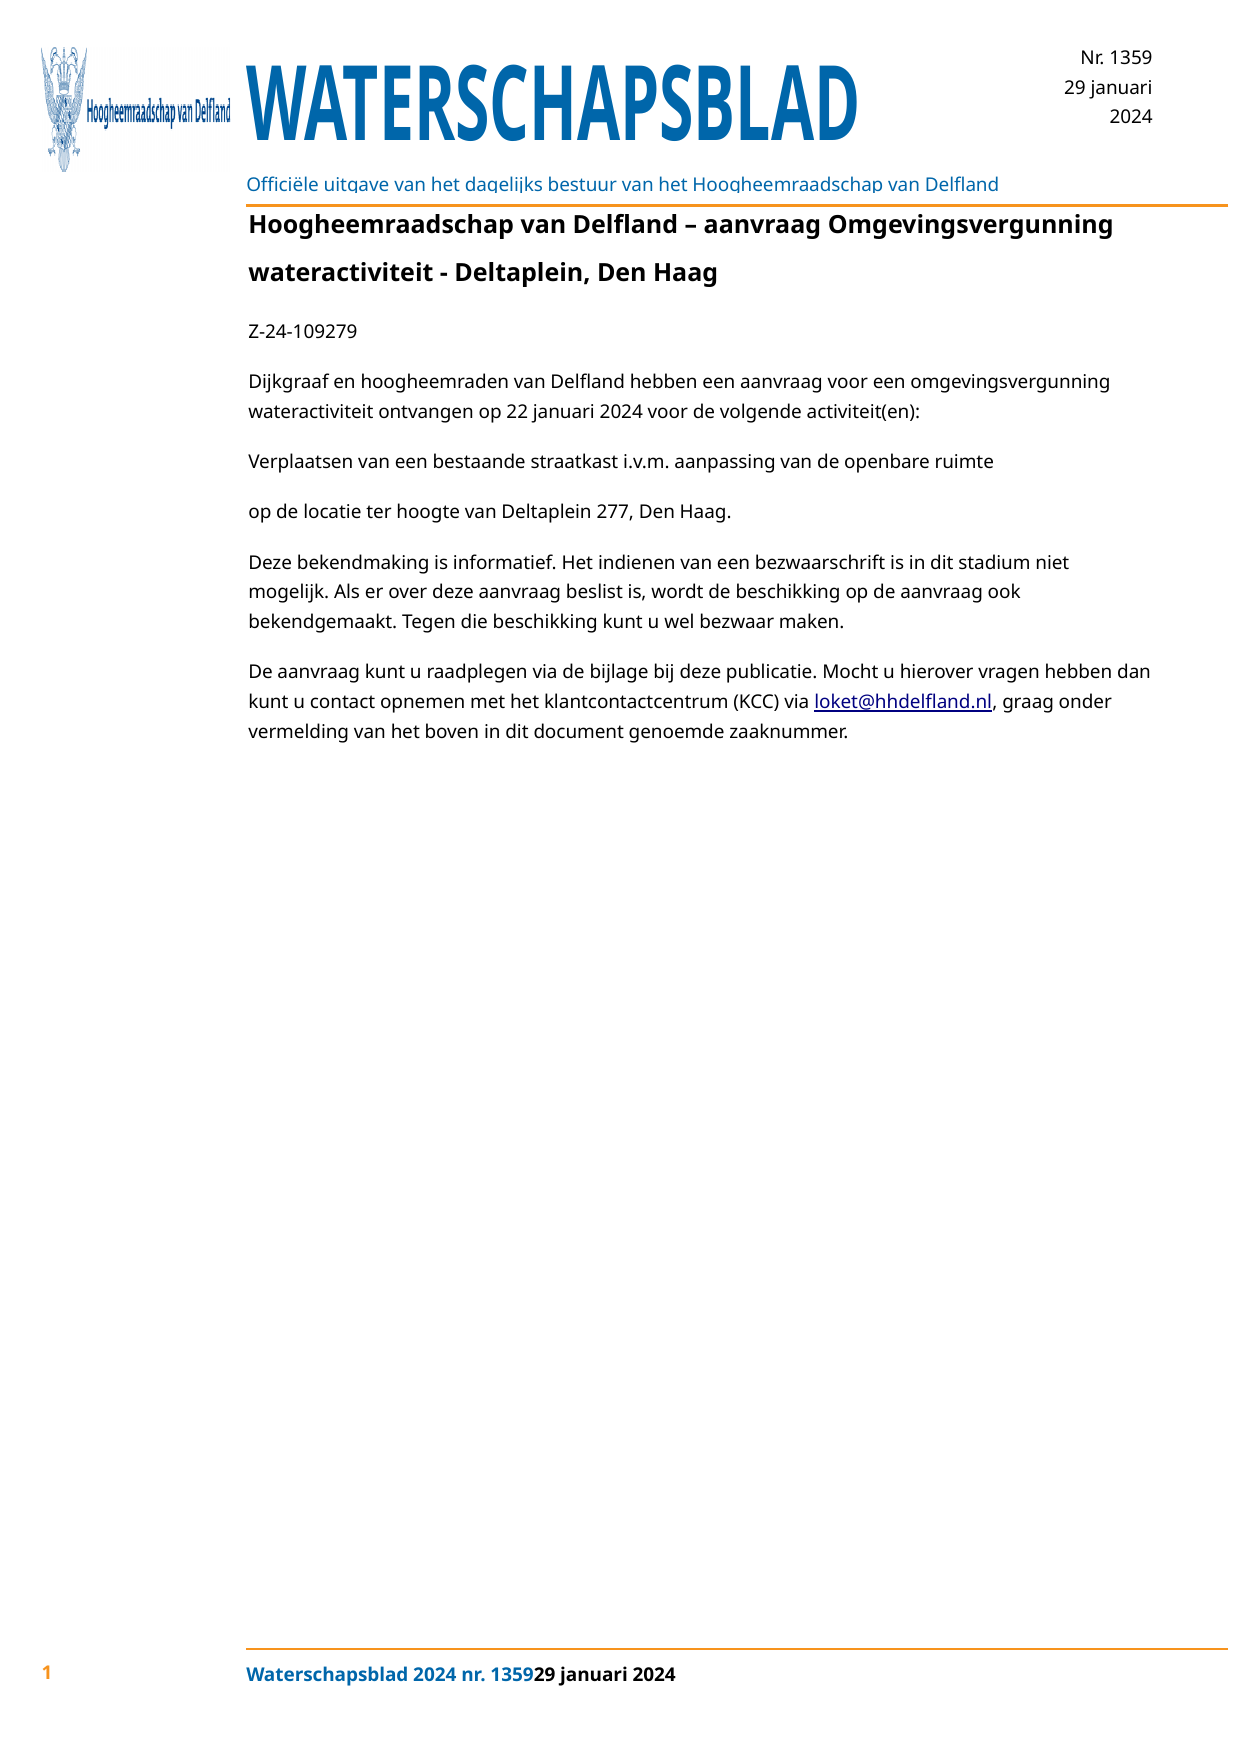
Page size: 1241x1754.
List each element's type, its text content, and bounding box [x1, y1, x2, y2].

text De aanvraag kunt u raadplegen via de bijlage bij deze publicatie. Mocht u hierover vragen hebben dan kunt u contact opnemen met het klantcontactcentrum (KCC) via loket@hhdelfland.nl, graag onder vermelding van het boven in dit document genoemde zaaknummer. [248, 659, 1152, 744]
text Verplaatsen van een bestaande straatkast i.v.m. aanpassing van de openbare ruimte [248, 448, 1152, 474]
text op de locatie ter hoogte van Deltaplein 277, Den Haag. [248, 499, 1152, 524]
text Dijkgraaf en hoogheemraden van Delfland hebben een aanvraag voor een omgevingsvergunning wateractiviteit ontvangen op 22 januari 2024 voor de volgende activiteit(en): [248, 368, 1152, 424]
text Hoogheemraadschap van Delfland – aanvraag Omgevingsvergunning wateractiviteit - Deltaplein, Den Haag [248, 207, 1152, 288]
picture [41, 47, 231, 172]
text Deze bekendmaking is informatief. Het indienen van een bezwaarschrift is in dit stadium niet mogelijk. Als er over deze aanvraag beslist is, wordt de beschikking op de aanvraag ook bekendgemaakt. Tegen die beschikking kunt u wel bezwaar maken. [248, 549, 1152, 634]
text Z-24-109279 [248, 318, 1152, 344]
